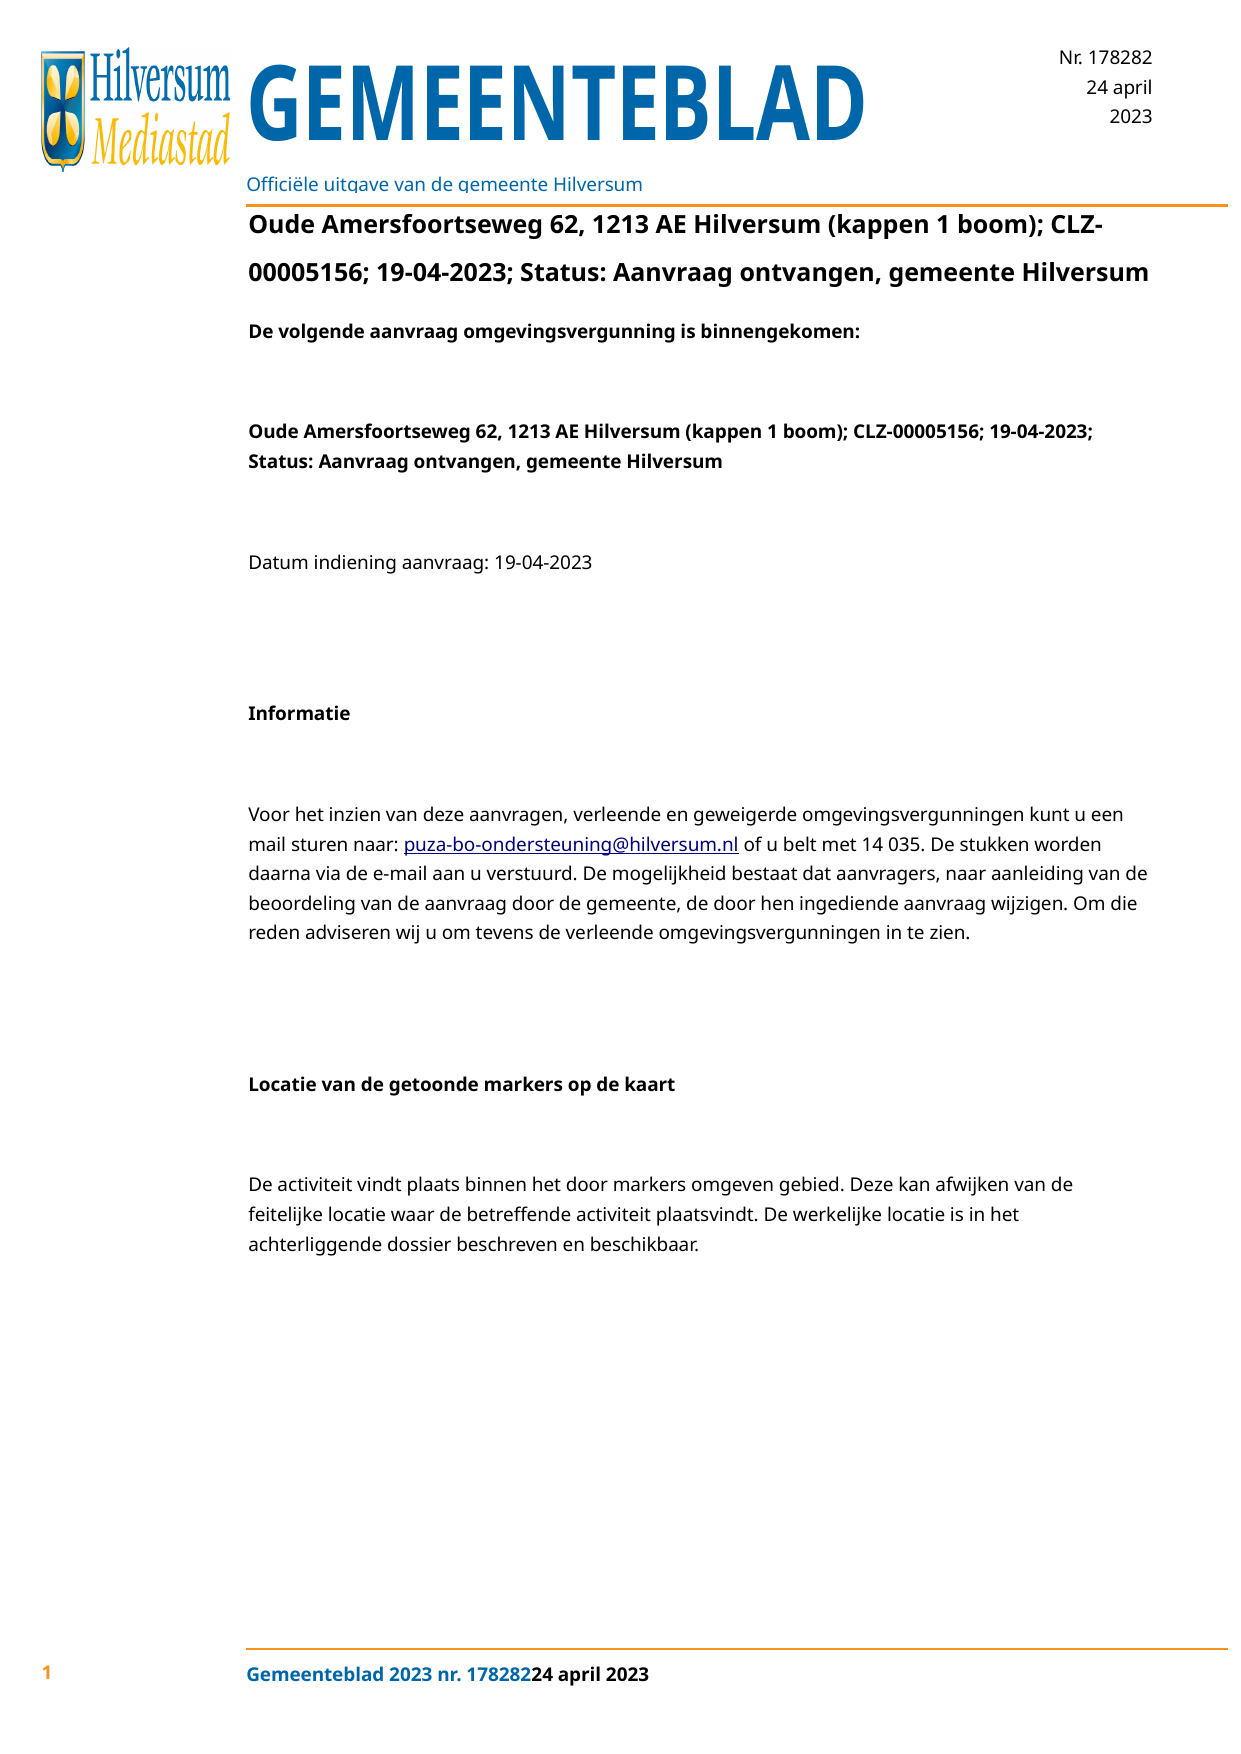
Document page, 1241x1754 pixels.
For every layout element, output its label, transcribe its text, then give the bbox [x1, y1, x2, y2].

text Oude Amersfoortseweg 62, 1213 AE Hilversum (kappen 1 boom); CLZ-00005156; 19-04-2023; Status: Aanvraag ontvangen, gemeente Hilversum [248, 419, 1152, 474]
text Voor het inzien van deze aanvragen, verleende en geweigerde omgevingsvergunningen kunt u een mail sturen naar: puza-bo-ondersteuning@hilversum.nl of u belt met 14 035. De stukken worden daarna via de e-mail aan u verstuurd. De mogelijkheid bestaat dat aanvragers, naar aanleiding van de beoordeling van de aanvraag door de gemeente, de door hen ingediende aanvraag wijzigen. Om die reden adviseren wij u om tevens de verleende omgevingsvergunningen in te zien. [248, 801, 1152, 945]
text De activiteit vindt plaats binnen het door markers omgeven gebied. Deze kan afwijken van de feitelijke locatie waar de betreffende activiteit plaatsvindt. De werkelijke locatie is in het achterliggende dossier beschreven en beschikbaar. [248, 1172, 1152, 1257]
text Oude Amersfoortseweg 62, 1213 AE Hilversum (kappen 1 boom); CLZ-00005156; 19-04-2023; Status: Aanvraag ontvangen, gemeente Hilversum [248, 207, 1152, 288]
text Datum indiening aanvraag: 19-04-2023 [248, 549, 1152, 575]
text Locatie van de getoonde markers op de kaart [248, 1071, 1152, 1097]
text Informatie [248, 700, 1152, 726]
text De volgende aanvraag omgevingsvergunning is binnengekomen: [248, 318, 1152, 344]
picture [41, 47, 231, 172]
